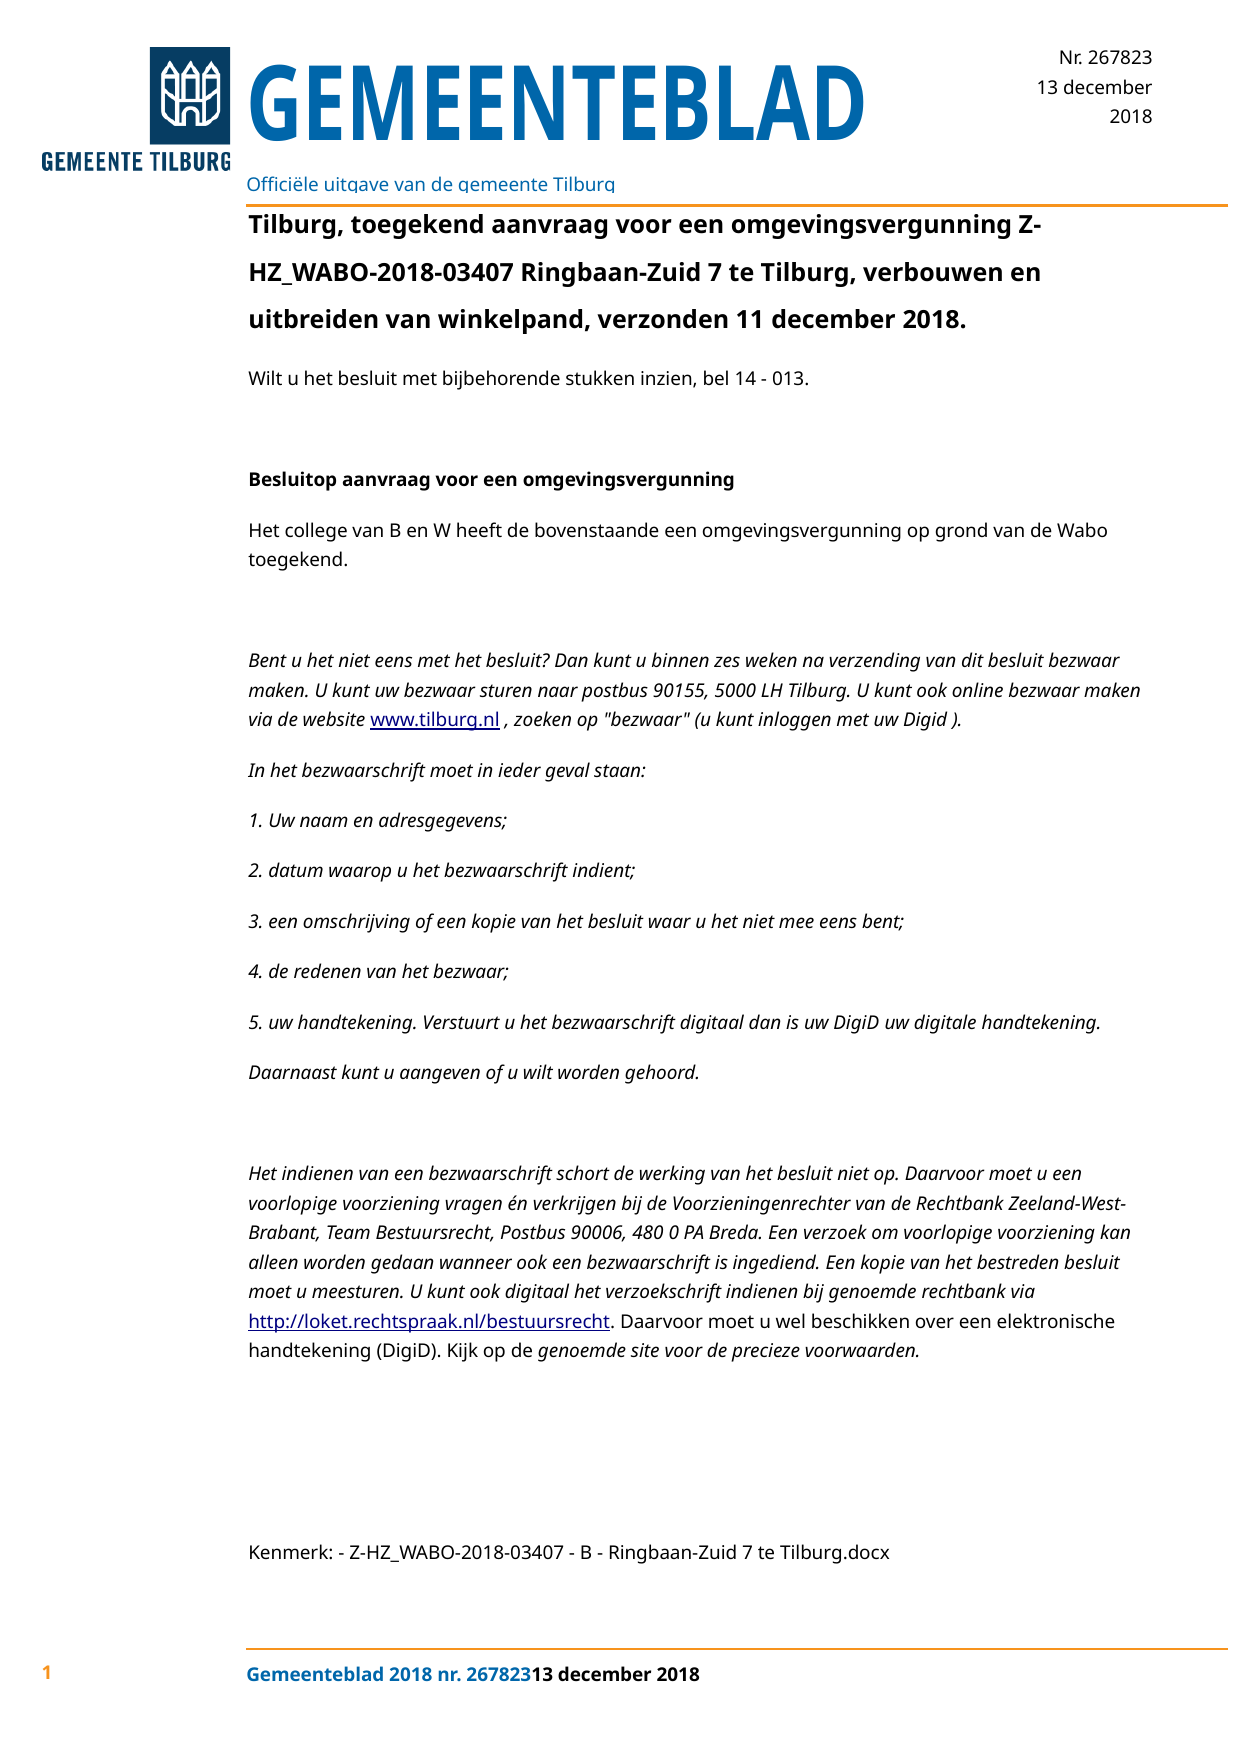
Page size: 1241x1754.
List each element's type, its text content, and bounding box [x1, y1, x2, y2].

text 5. uw handtekening. Verstuurt u het bezwaarschrift digitaal dan is uw DigiD uw digitale handtekening. [248, 1009, 1152, 1034]
text 2. datum waarop u het bezwaarschrift indient; [248, 858, 1152, 883]
text Bent u het niet eens met het besluit? Dan kunt u binnen zes weken na verzending van dit besluit bezwaar maken. U kunt uw bezwaar sturen naar postbus 90155, 5000 LH Tilburg. U kunt ook online bezwaar maken via de website www.tilburg.nl , zoeken op "bezwaar" (u kunt inloggen met uw Digid ). [248, 647, 1152, 732]
text Wilt u het besluit met bijbehorende stukken inzien, bel 14 - 013. [248, 366, 1152, 391]
text 1. Uw naam en adresgegevens; [248, 807, 1152, 833]
text Het indienen van een bezwaarschrift schort de werking van het besluit niet op. Daarvoor moet u een voorlopige voorziening vragen én verkrijgen bij de Voorzieningenrechter van de Rechtbank Zeeland-West-Brabant, Team Bestuursrecht, Postbus 90006, 480 0 PA Breda. Een verzoek om voorlopige voorziening kan alleen worden gedaan wanneer ook een bezwaarschrift is ingediend. Een kopie van het bestreden besluit moet u meesturen. U kunt ook digitaal het verzoekschrift indienen bij genoemde rechtbank via http://loket.rechtspraak.nl/bestuursrecht. Daarvoor moet u wel beschikken over een elektronische handtekening (DigiD). Kijk op de genoemde site voor de precieze voorwaarden. [248, 1160, 1152, 1363]
text Tilburg, toegekend aanvraag voor een omgevingsvergunning Z-HZ_WABO-2018-03407 Ringbaan-Zuid 7 te Tilburg, verbouwen en uitbreiden van winkelpand, verzonden 11 december 2018. [248, 207, 1152, 336]
text Het college van B en W heeft de bovenstaande een omgevingsvergunning op grond van de Wabo toegekend. [248, 517, 1152, 572]
text In het bezwaarschrift moet in ieder geval staan: [248, 757, 1152, 782]
text Kenmerk: - Z-HZ_WABO-2018-03407 - B - Ringbaan-Zuid 7 te Tilburg.docx [248, 1539, 1152, 1565]
text Daarnaast kunt u aangeven of u wilt worden gehoord. [248, 1059, 1152, 1085]
text 4. de redenen van het bezwaar; [248, 958, 1152, 984]
text 3. een omschrijving of een kopie van het besluit waar u het niet mee eens bent; [248, 908, 1152, 934]
picture [41, 47, 231, 172]
text Besluitop aanvraag voor een omgevingsvergunning [248, 466, 1152, 492]
